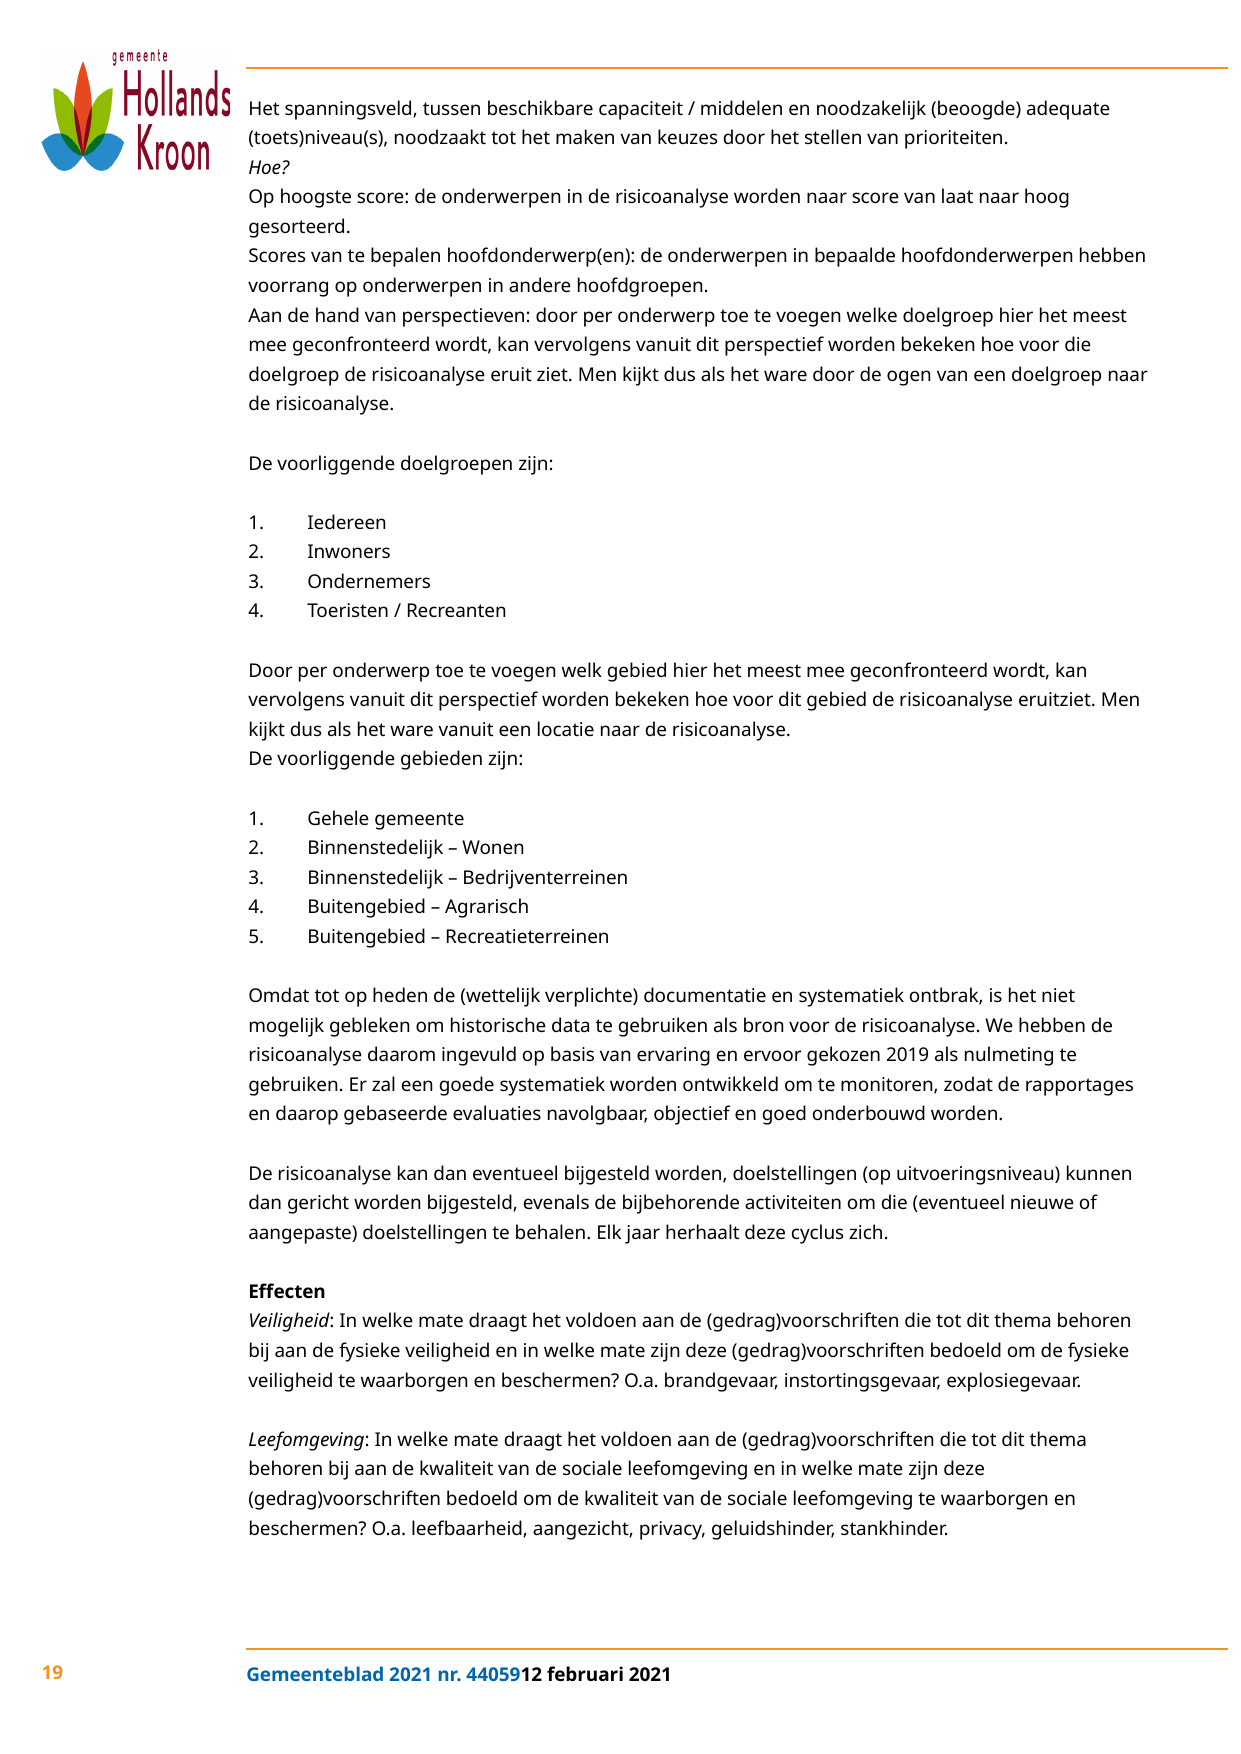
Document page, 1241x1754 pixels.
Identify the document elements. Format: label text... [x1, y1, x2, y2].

list Ondernemers [248, 568, 1152, 594]
text Leefomgeving: In welke mate draagt het voldoen aan de (gedrag)voorschriften die tot dit thema behoren bij aan de kwaliteit van de sociale leefomgeving en in welke mate zijn deze (gedrag)voorschriften bedoeld om de kwaliteit van de sociale leefomgeving te waarborgen en beschermen? O.a. leefbaarheid, aangezicht, privacy, geluidshinder, stankhinder. [248, 1426, 1152, 1541]
list Binnenstedelijk – Bedrijventerreinen [248, 864, 1152, 890]
text Effecten [248, 1278, 1152, 1304]
list Inwoners [248, 538, 1152, 564]
picture [41, 47, 231, 172]
list Binnenstedelijk – Wonen [248, 834, 1152, 860]
text De voorliggende doelgroepen zijn: [248, 450, 1152, 476]
text Het spanningsveld, tussen beschikbare capaciteit / middelen en noodzakelijk (beoogde) adequate (toets)niveau(s), noodzaakt tot het maken van keuzes door het stellen van prioriteiten. [248, 95, 1152, 150]
list Buitengebied – Recreatieterreinen [248, 923, 1152, 949]
list Iedereen [248, 509, 1152, 535]
text De risicoanalyse kan dan eventueel bijgesteld worden, doelstellingen (op uitvoeringsniveau) kunnen dan gericht worden bijgesteld, evenals de bijbehorende activiteiten om die (eventueel nieuwe of aangepaste) doelstellingen te behalen. Elk jaar herhaalt deze cyclus zich. [248, 1160, 1152, 1245]
text Aan de hand van perspectieven: door per onderwerp toe te voegen welke doelgroep hier het meest mee geconfronteerd wordt, kan vervolgens vanuit dit perspectief worden bekeken hoe voor die doelgroep de risicoanalyse eruit ziet. Men kijkt dus als het ware door de ogen van een doelgroep naar de risicoanalyse. [248, 302, 1152, 416]
text Scores van te bepalen hoofdonderwerp(en): de onderwerpen in bepaalde hoofdonderwerpen hebben voorrang op onderwerpen in andere hoofdgroepen. [248, 243, 1152, 298]
list Toeristen / Recreanten [248, 598, 1152, 623]
text Omdat tot op heden de (wettelijk verplichte) documentatie en systematiek ontbrak, is het niet mogelijk gebleken om historische data te gebruiken als bron voor de risicoanalyse. We hebben de risicoanalyse daarom ingevuld op basis van ervaring en ervoor gekozen 2019 als nulmeting te gebruiken. Er zal een goede systematiek worden ontwikkeld om te monitoren, zodat de rapportages en daarop gebaseerde evaluaties navolgbaar, objectief en goed onderbouwd worden. [248, 982, 1152, 1126]
text Op hoogste score: de onderwerpen in de risicoanalyse worden naar score van laat naar hoog gesorteerd. [248, 183, 1152, 239]
list Buitengebied – Agrarisch [248, 893, 1152, 919]
text Hoe? [248, 154, 1152, 180]
text Veiligheid: In welke mate draagt het voldoen aan de (gedrag)voorschriften die tot dit thema behoren bij aan de fysieke veiligheid en in welke mate zijn deze (gedrag)voorschriften bedoeld om de fysieke veiligheid te waarborgen en beschermen? O.a. brandgevaar, instortingsgevaar, explosiegevaar. [248, 1308, 1152, 1393]
text Door per onderwerp toe te voegen welk gebied hier het meest mee geconfronteerd wordt, kan vervolgens vanuit dit perspectief worden bekeken hoe voor dit gebied de risicoanalyse eruitziet. Men kijkt dus als het ware vanuit een locatie naar de risicoanalyse. [248, 657, 1152, 742]
text De voorliggende gebieden zijn: [248, 746, 1152, 771]
list Gehele gemeente [248, 805, 1152, 831]
